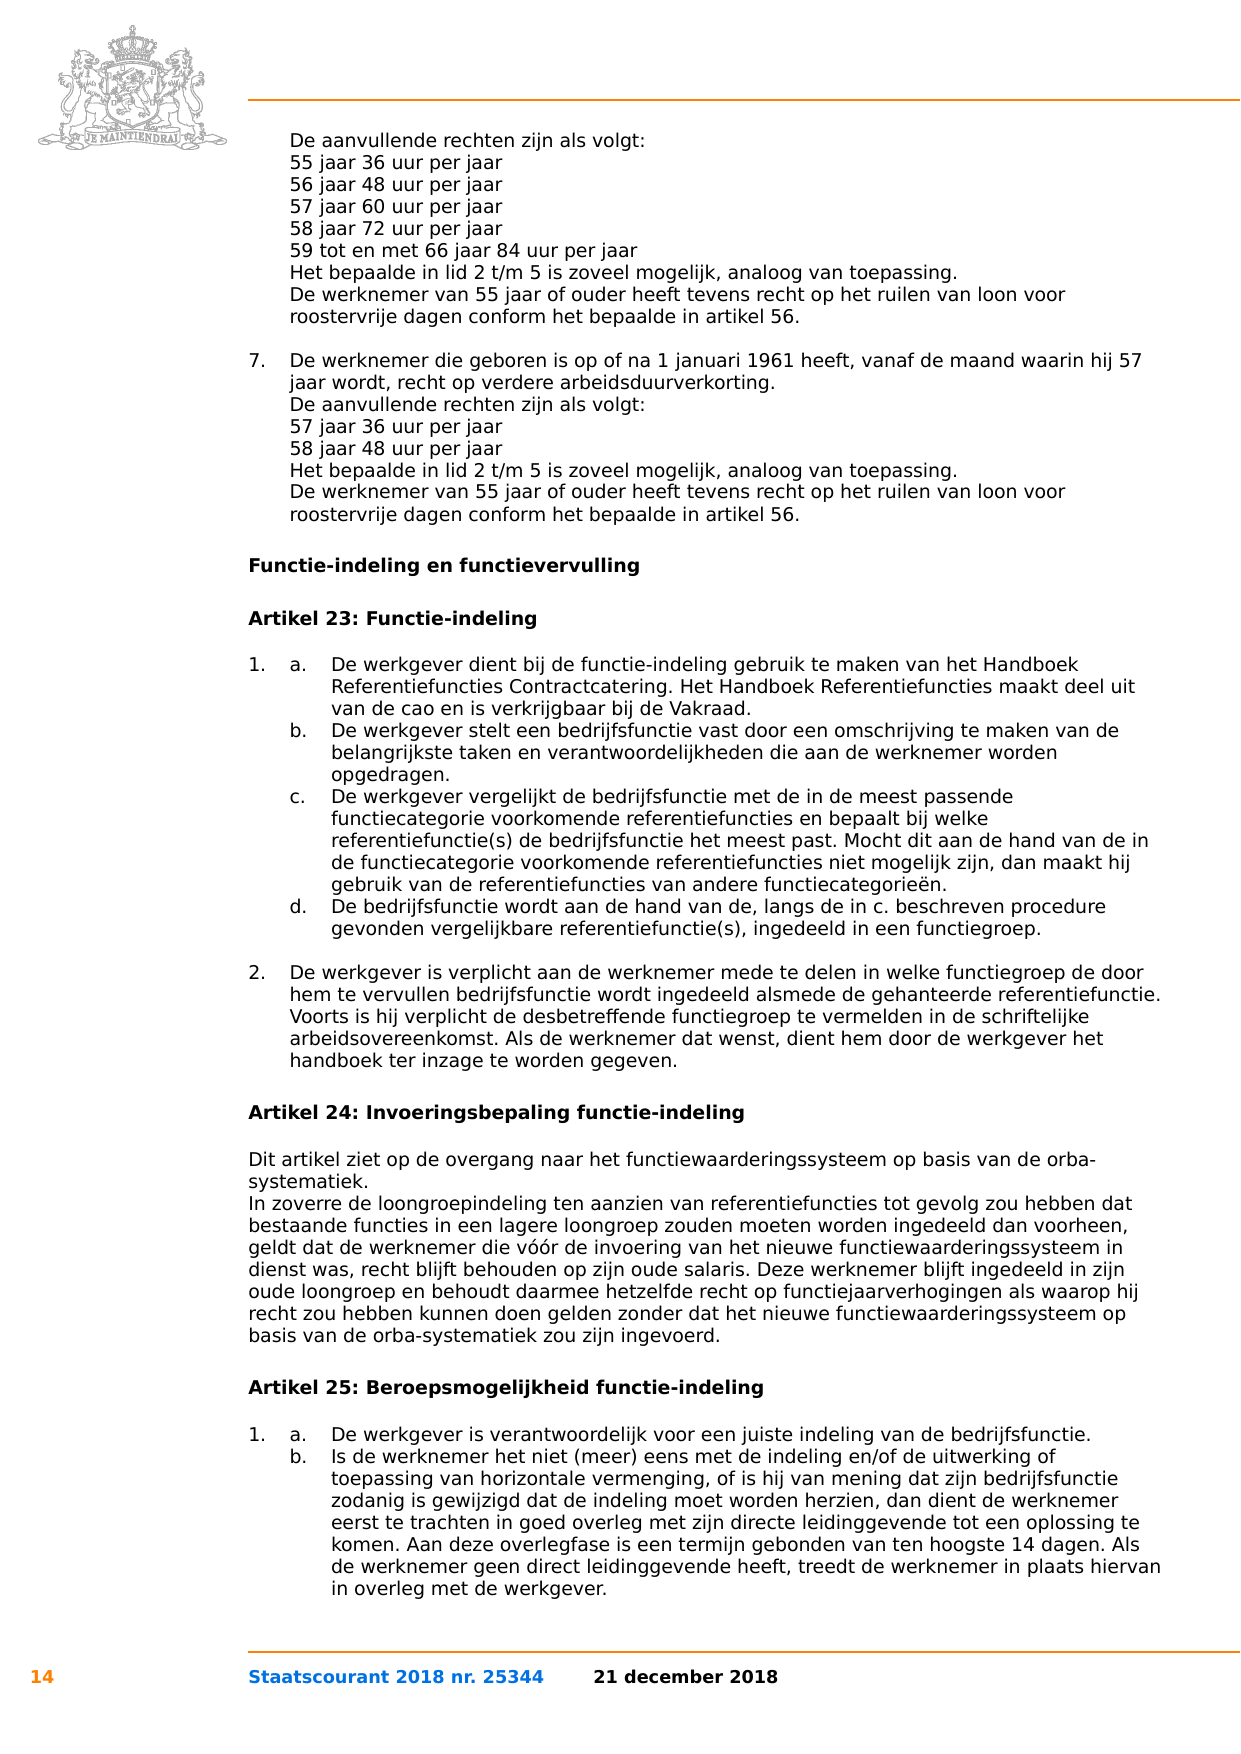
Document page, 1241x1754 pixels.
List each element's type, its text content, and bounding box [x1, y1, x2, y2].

text De werknemer van 55 jaar of ouder heeft tevens recht op het ruilen van loon voor roostervrije dagen conform het bepaalde in artikel 56. [289, 481, 1163, 525]
text 58 jaar 72 uur per jaar [289, 218, 1163, 240]
text De aanvullende rechten zijn als volgt: [289, 130, 1163, 152]
text b. De werkgever stelt een bedrijfsfunctie vast door een omschrijving te maken van de belangrijkste taken en verantwoordelijkheden die aan de werknemer worden opgedragen. [289, 720, 1163, 786]
text De aanvullende rechten zijn als volgt: [289, 393, 1163, 416]
picture [38, 25, 227, 150]
text 56 jaar 48 uur per jaar [289, 174, 1163, 196]
subtitle Artikel 24: Invoeringsbepaling functie-indeling [248, 1102, 1163, 1124]
text In zoverre de loongroepindeling ten aanzien van referentiefuncties tot gevolg zou hebben dat bestaande functies in een lagere loongroep zouden moeten worden ingedeeld dan voorheen, geldt dat de werknemer die vóór de invoering van het nieuwe functiewaarderingssysteem in dienst was, recht blijft behouden op zijn oude salaris. Deze werknemer blijft ingedeeld in zijn oude loongroep en behoudt daarmee hetzelfde recht op functiejaarverhogingen als waarop hij recht zou hebben kunnen doen gelden zonder dat het nieuwe functiewaarderingssysteem op basis van de orba-systematiek zou zijn ingevoerd. [248, 1193, 1163, 1347]
subtitle Artikel 25: Beroepsmogelijkheid functie-indeling [248, 1377, 1163, 1399]
text 55 jaar 36 uur per jaar [289, 152, 1163, 174]
subtitle Functie-indeling en functievervulling [248, 555, 1163, 577]
text 57 jaar 36 uur per jaar [289, 416, 1163, 437]
text 1. a. De werkgever dient bij de functie-indeling gebruik te maken van het Handboek Referentiefuncties Contractcatering. Het Handboek Referentiefuncties maakt deel uit van de cao en is verkrijgbaar bij de Vakraad. [248, 654, 1163, 720]
text Dit artikel ziet op de overgang naar het functiewaarderingssysteem op basis van de orba-systematiek. [248, 1149, 1163, 1193]
text d. De bedrijfsfunctie wordt aan de hand van de, langs de in c. beschreven procedure gevonden vergelijkbare referentiefunctie(s), ingedeeld in een functiegroep. [289, 896, 1163, 940]
text 59 tot en met 66 jaar 84 uur per jaar [289, 240, 1163, 262]
text c. De werkgever vergelijkt de bedrijfsfunctie met de in de meest passende functiecategorie voorkomende referentiefuncties en bepaalt bij welke referentiefunctie(s) de bedrijfsfunctie het meest past. Mocht dit aan de hand van de in de functiecategorie voorkomende referentiefuncties niet mogelijk zijn, dan maakt hij gebruik van de referentiefuncties van andere functiecategorieën. [289, 786, 1163, 896]
text 2. De werkgever is verplicht aan de werknemer mede te delen in welke functiegroep de door hem te vervullen bedrijfsfunctie wordt ingedeeld alsmede de gehanteerde referentiefunctie. Voorts is hij verplicht de desbetreffende functiegroep te vermelden in de schriftelijke arbeidsovereenkomst. Als de werknemer dat wenst, dient hem door de werkgever het handboek ter inzage te worden gegeven. [248, 962, 1163, 1072]
text 7. De werknemer die geboren is op of na 1 januari 1961 heeft, vanaf de maand waarin hij 57 jaar wordt, recht op verdere arbeidsduurverkorting. [248, 349, 1163, 393]
text b. Is de werknemer het niet (meer) eens met de indeling en/of de uitwerking of toepassing van horizontale vermenging, of is hij van mening dat zijn bedrijfsfunctie zodanig is gewijzigd dat de indeling moet worden herzien, dan dient de werknemer eerst te trachten in goed overleg met zijn directe leidinggevende tot een oplossing te komen. Aan deze overlegfase is een termijn gebonden van ten hoogste 14 dagen. Als de werknemer geen direct leidinggevende heeft, treedt de werknemer in plaats hiervan in overleg met de werkgever. [289, 1446, 1163, 1599]
subtitle Artikel 23: Functie-indeling [248, 607, 1163, 629]
text Het bepaalde in lid 2 t/m 5 is zoveel mogelijk, analoog van toepassing. [289, 262, 1163, 284]
text 57 jaar 60 uur per jaar [289, 196, 1163, 218]
text Het bepaalde in lid 2 t/m 5 is zoveel mogelijk, analoog van toepassing. [289, 459, 1163, 481]
text 1. a. De werkgever is verantwoordelijk voor een juiste indeling van de bedrijfsfunctie. [248, 1424, 1163, 1446]
text De werknemer van 55 jaar of ouder heeft tevens recht op het ruilen van loon voor roostervrije dagen conform het bepaalde in artikel 56. [289, 284, 1163, 328]
text 58 jaar 48 uur per jaar [289, 437, 1163, 459]
